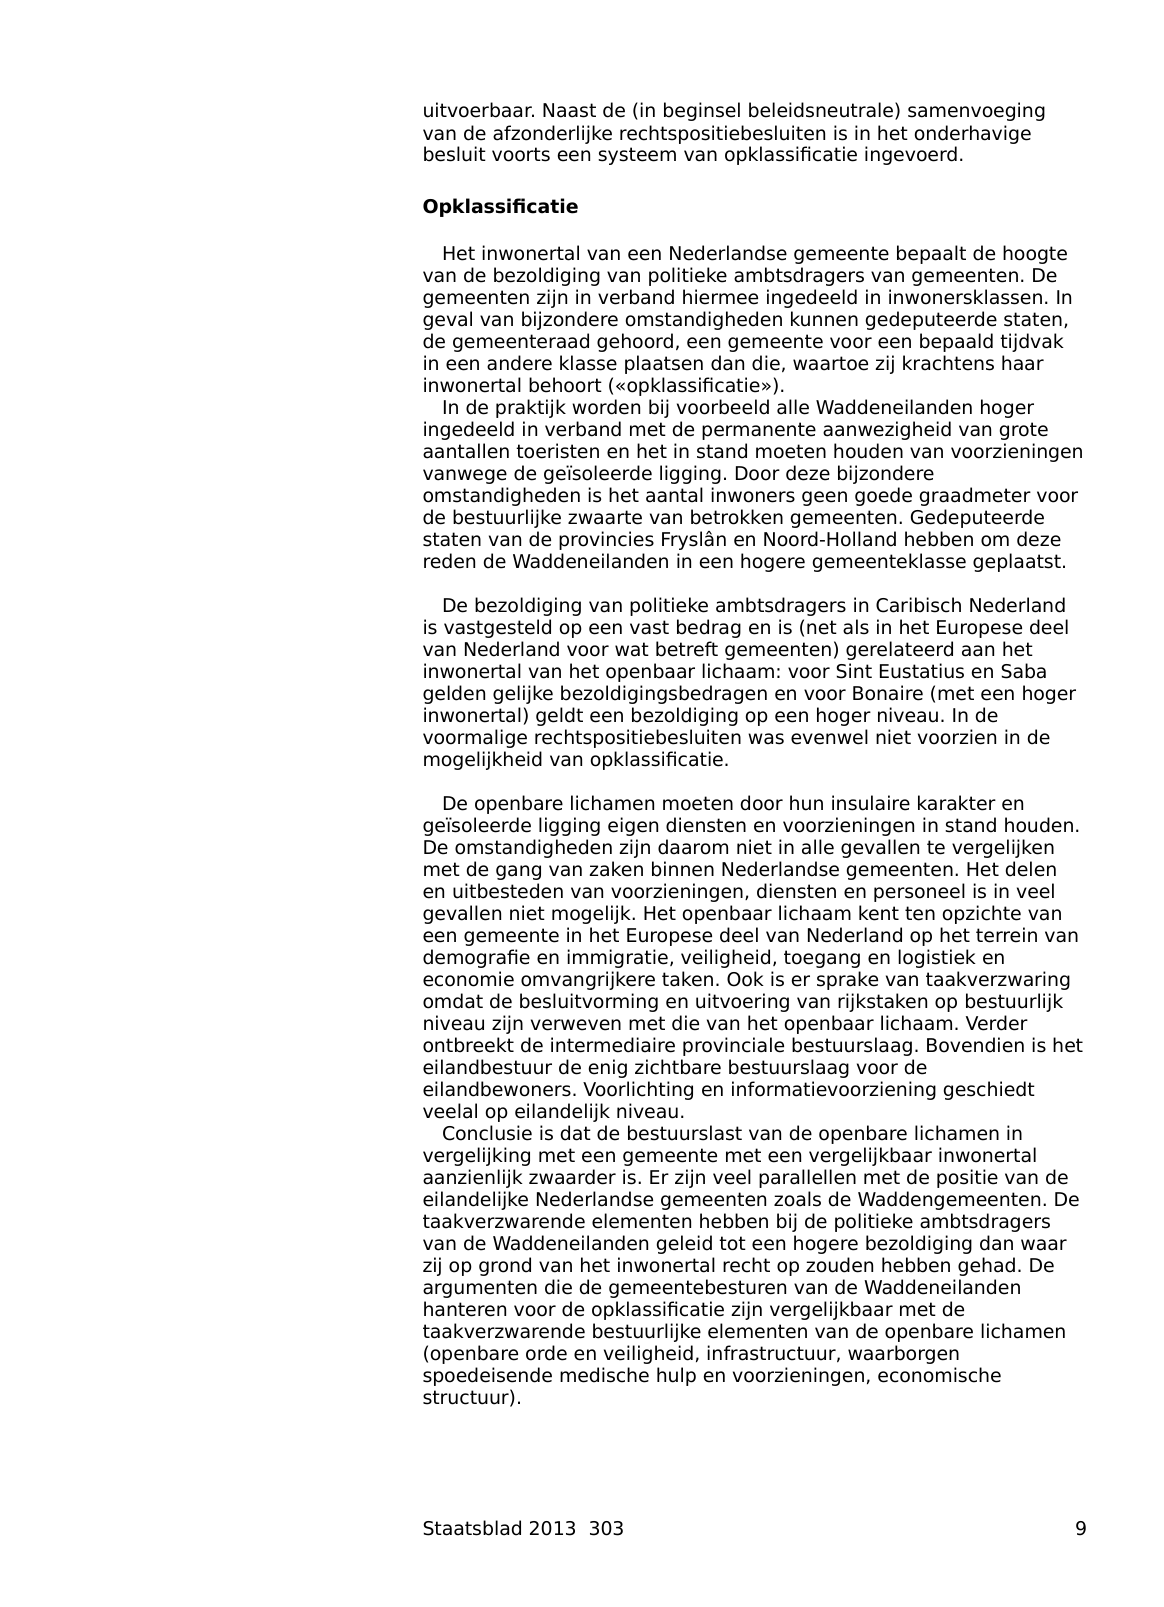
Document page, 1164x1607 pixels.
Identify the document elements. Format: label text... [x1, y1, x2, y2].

text De bezoldiging van politieke ambtsdragers in Caribisch Nederland is vastgesteld op een vast bedrag en is (net als in het Europese deel van Nederland voor wat betreft gemeenten) gerelateerd aan het inwonertal van het openbaar lichaam: voor Sint Eustatius en Saba gelden gelijke bezoldigingsbedragen en voor Bonaire (met een hoger inwonertal) geldt een bezoldiging op een hoger niveau. In de voormalige rechtspositiebesluiten was evenwel niet voorzien in de mogelijkheid van opklassificatie. [422, 595, 1087, 771]
text De openbare lichamen moeten door hun insulaire karakter en geïsoleerde ligging eigen diensten en voorzieningen in stand houden. De omstandigheden zijn daarom niet in alle gevallen te vergelijken met de gang van zaken binnen Nederlandse gemeenten. Het delen en uitbesteden van voorzieningen, diensten en personeel is in veel gevallen niet mogelijk. Het openbaar lichaam kent ten opzichte van een gemeente in het Europese deel van Nederland op het terrein van demografie en immigratie, veiligheid, toegang en logistiek en economie omvangrijkere taken. Ook is er sprake van taakverzwaring omdat de besluitvorming en uitvoering van rijkstaken op bestuurlijk niveau zijn verweven met die van het openbaar lichaam. Verder ontbreekt de intermediaire provinciale bestuurslaag. Bovendien is het eilandbestuur de enig zichtbare bestuurslaag voor de eilandbewoners. Voorlichting en informatievoorziening geschiedt veelal op eilandelijk niveau. [422, 793, 1087, 1123]
subtitle Opklassificatie [422, 196, 1087, 218]
text Het inwonertal van een Nederlandse gemeente bepaalt de hoogte van de bezoldiging van politieke ambtsdragers van gemeenten. De gemeenten zijn in verband hiermee ingedeeld in inwonersklassen. In geval van bijzondere omstandigheden kunnen gedeputeerde staten, de gemeenteraad gehoord, een gemeente voor een bepaald tijdvak in een andere klasse plaatsen dan die, waartoe zij krachtens haar inwonertal behoort («opklassificatie»). [422, 243, 1087, 397]
text Conclusie is dat de bestuurslast van de openbare lichamen in vergelijking met een gemeente met een vergelijkbaar inwonertal aanzienlijk zwaarder is. Er zijn veel parallellen met de positie van de eilandelijke Nederlandse gemeenten zoals de Waddengemeenten. De taakverzwarende elementen hebben bij de politieke ambtsdragers van de Waddeneilanden geleid tot een hogere bezoldiging dan waar zij op grond van het inwonertal recht op zouden hebben gehad. De argumenten die de gemeentebesturen van de Waddeneilanden hanteren voor de opklassificatie zijn vergelijkbaar met de taakverzwarende bestuurlijke elementen van de openbare lichamen (openbare orde en veiligheid, infrastructuur, waarborgen spoedeisende medische hulp en voorzieningen, economische structuur). [422, 1123, 1087, 1409]
text uitvoerbaar. Naast de (in beginsel beleidsneutrale) samenvoeging van de afzonderlijke rechtspositiebesluiten is in het onderhavige besluit voorts een systeem van opklassificatie ingevoerd. [422, 100, 1087, 166]
text In de praktijk worden bij voorbeeld alle Waddeneilanden hoger ingedeeld in verband met de permanente aanwezigheid van grote aantallen toeristen en het in stand moeten houden van voorzieningen vanwege de geïsoleerde ligging. Door deze bijzondere omstandigheden is het aantal inwoners geen goede graadmeter voor de bestuurlijke zwaarte van betrokken gemeenten. Gedeputeerde staten van de provincies Fryslân en Noord-Holland hebben om deze reden de Waddeneilanden in een hogere gemeenteklasse geplaatst. [422, 397, 1087, 573]
